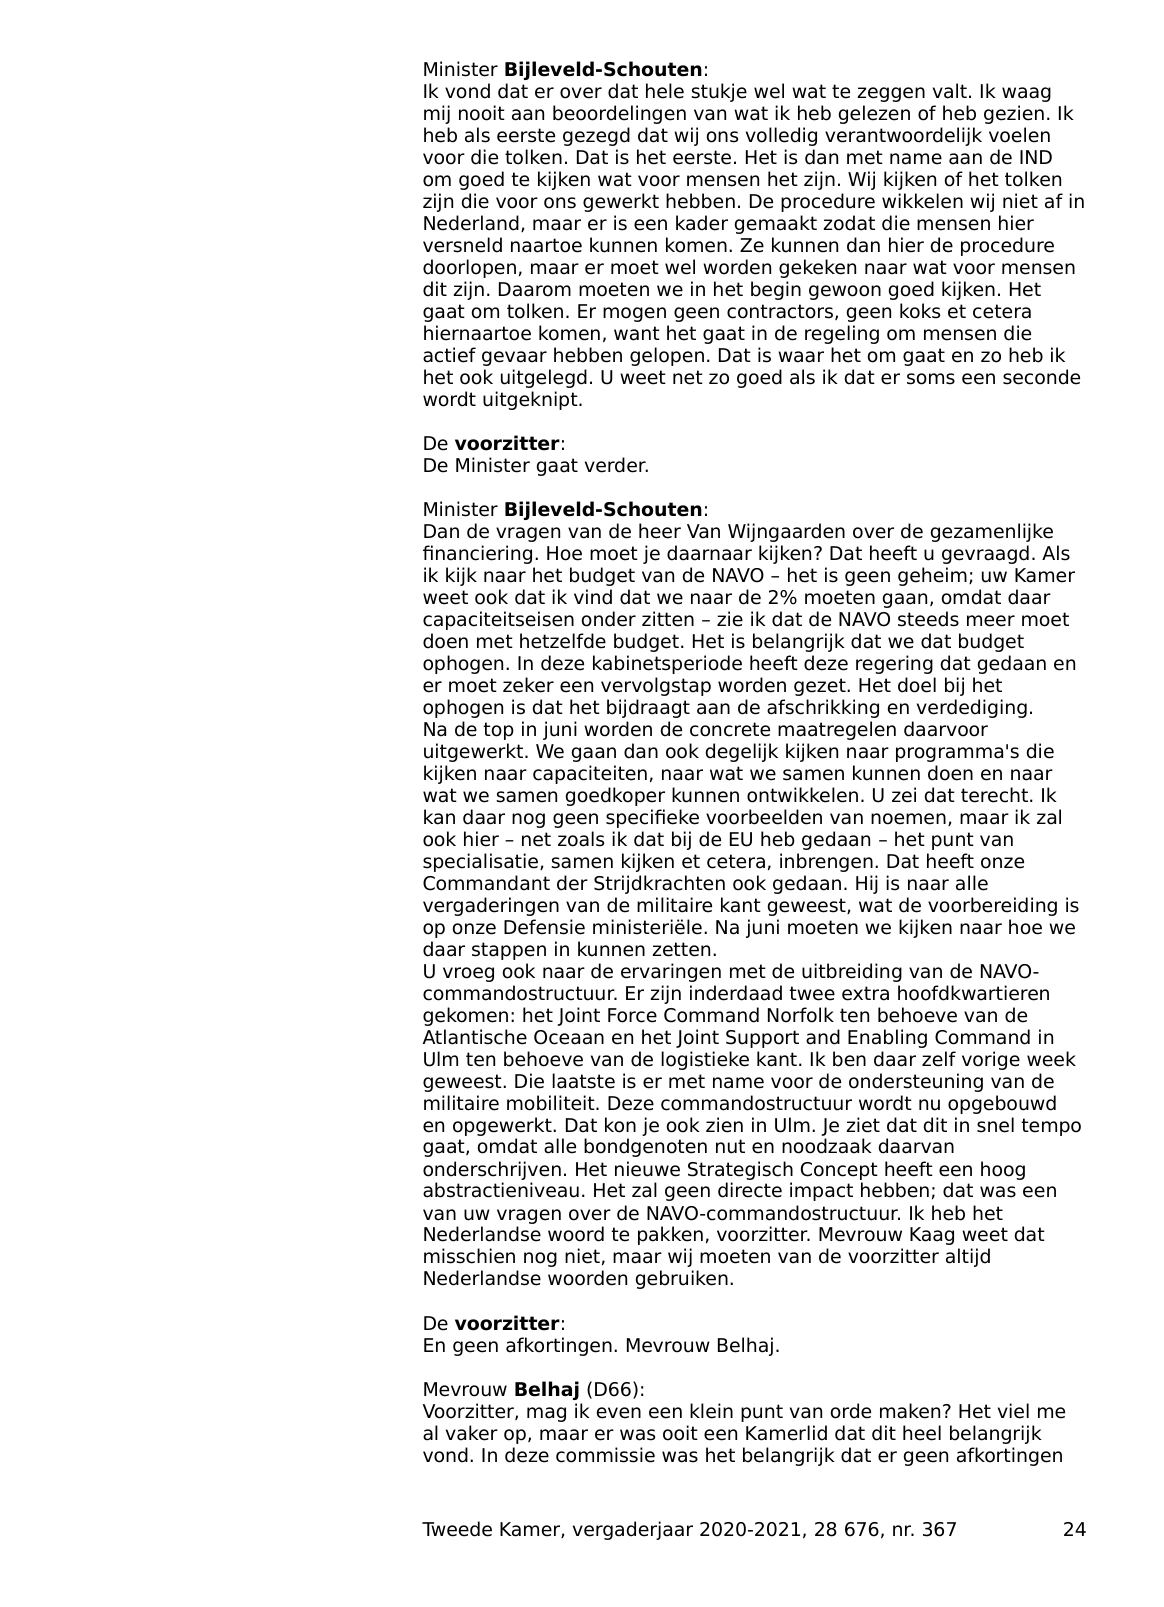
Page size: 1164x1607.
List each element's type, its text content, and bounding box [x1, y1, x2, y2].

text Voorzitter, mag ik even een klein punt van orde maken? Het viel me al vaker op, maar er was ooit een Kamerlid dat dit heel belangrijk vond. In deze commissie was het belangrijk dat er geen afkortingen [422, 1401, 1087, 1467]
text Minister Bijleveld-Schouten: [422, 59, 1087, 81]
text Na de top in juni worden de concrete maatregelen daarvoor uitgewerkt. We gaan dan ook degelijk kijken naar programma's die kijken naar capaciteiten, naar wat we samen kunnen doen en naar wat we samen goedkoper kunnen ontwikkelen. U zei dat terecht. Ik kan daar nog geen specifieke voorbeelden van noemen, maar ik zal ook hier – net zoals ik dat bij de EU heb gedaan – het punt van specialisatie, samen kijken et cetera, inbrengen. Dat heeft onze Commandant der Strijdkrachten ook gedaan. Hij is naar alle vergaderingen van de militaire kant geweest, wat de voorbereiding is op onze Defensie ministeriële. Na juni moeten we kijken naar hoe we daar stappen in kunnen zetten. [422, 719, 1087, 961]
text Dan de vragen van de heer Van Wijngaarden over de gezamenlijke financiering. Hoe moet je daarnaar kijken? Dat heeft u gevraagd. Als ik kijk naar het budget van de NAVO – het is geen geheim; uw Kamer weet ook dat ik vind dat we naar de 2% moeten gaan, omdat daar capaciteitseisen onder zitten – zie ik dat de NAVO steeds meer moet doen met hetzelfde budget. Het is belangrijk dat we dat budget ophogen. In deze kabinetsperiode heeft deze regering dat gedaan en er moet zeker een vervolgstap worden gezet. Het doel bij het ophogen is dat het bijdraagt aan de afschrikking en verdediging. [422, 521, 1087, 719]
text De Minister gaat verder. [422, 455, 1087, 477]
text Ik vond dat er over dat hele stukje wel wat te zeggen valt. Ik waag mij nooit aan beoordelingen van wat ik heb gelezen of heb gezien. Ik heb als eerste gezegd dat wij ons volledig verantwoordelijk voelen voor die tolken. Dat is het eerste. Het is dan met name aan de IND om goed te kijken wat voor mensen het zijn. Wij kijken of het tolken zijn die voor ons gewerkt hebben. De procedure wikkelen wij niet af in Nederland, maar er is een kader gemaakt zodat die mensen hier versneld naartoe kunnen komen. Ze kunnen dan hier de procedure doorlopen, maar er moet wel worden gekeken naar wat voor mensen dit zijn. Daarom moeten we in het begin gewoon goed kijken. Het gaat om tolken. Er mogen geen contractors, geen koks et cetera hiernaartoe komen, want het gaat in de regeling om mensen die actief gevaar hebben gelopen. Dat is waar het om gaat en zo heb ik het ook uitgelegd. U weet net zo goed als ik dat er soms een seconde wordt uitgeknipt. [422, 81, 1087, 411]
text De voorzitter: [422, 1312, 1087, 1334]
text Mevrouw Belhaj (D66): [422, 1379, 1087, 1401]
text U vroeg ook naar de ervaringen met de uitbreiding van de NAVO-commandostructuur. Er zijn inderdaad twee extra hoofdkwartieren gekomen: het Joint Force Command Norfolk ten behoeve van de Atlantische Oceaan en het Joint Support and Enabling Command in Ulm ten behoeve van de logistieke kant. Ik ben daar zelf vorige week geweest. Die laatste is er met name voor de ondersteuning van de militaire mobiliteit. Deze commandostructuur wordt nu opgebouwd en opgewerkt. Dat kon je ook zien in Ulm. Je ziet dat dit in snel tempo gaat, omdat alle bondgenoten nut en noodzaak daarvan onderschrijven. Het nieuwe Strategisch Concept heeft een hoog abstractieniveau. Het zal geen directe impact hebben; dat was een van uw vragen over de NAVO-commandostructuur. Ik heb het Nederlandse woord te pakken, voorzitter. Mevrouw Kaag weet dat misschien nog niet, maar wij moeten van de voorzitter altijd Nederlandse woorden gebruiken. [422, 961, 1087, 1290]
text Minister Bijleveld-Schouten: [422, 499, 1087, 521]
text En geen afkortingen. Mevrouw Belhaj. [422, 1334, 1087, 1356]
text De voorzitter: [422, 433, 1087, 455]
